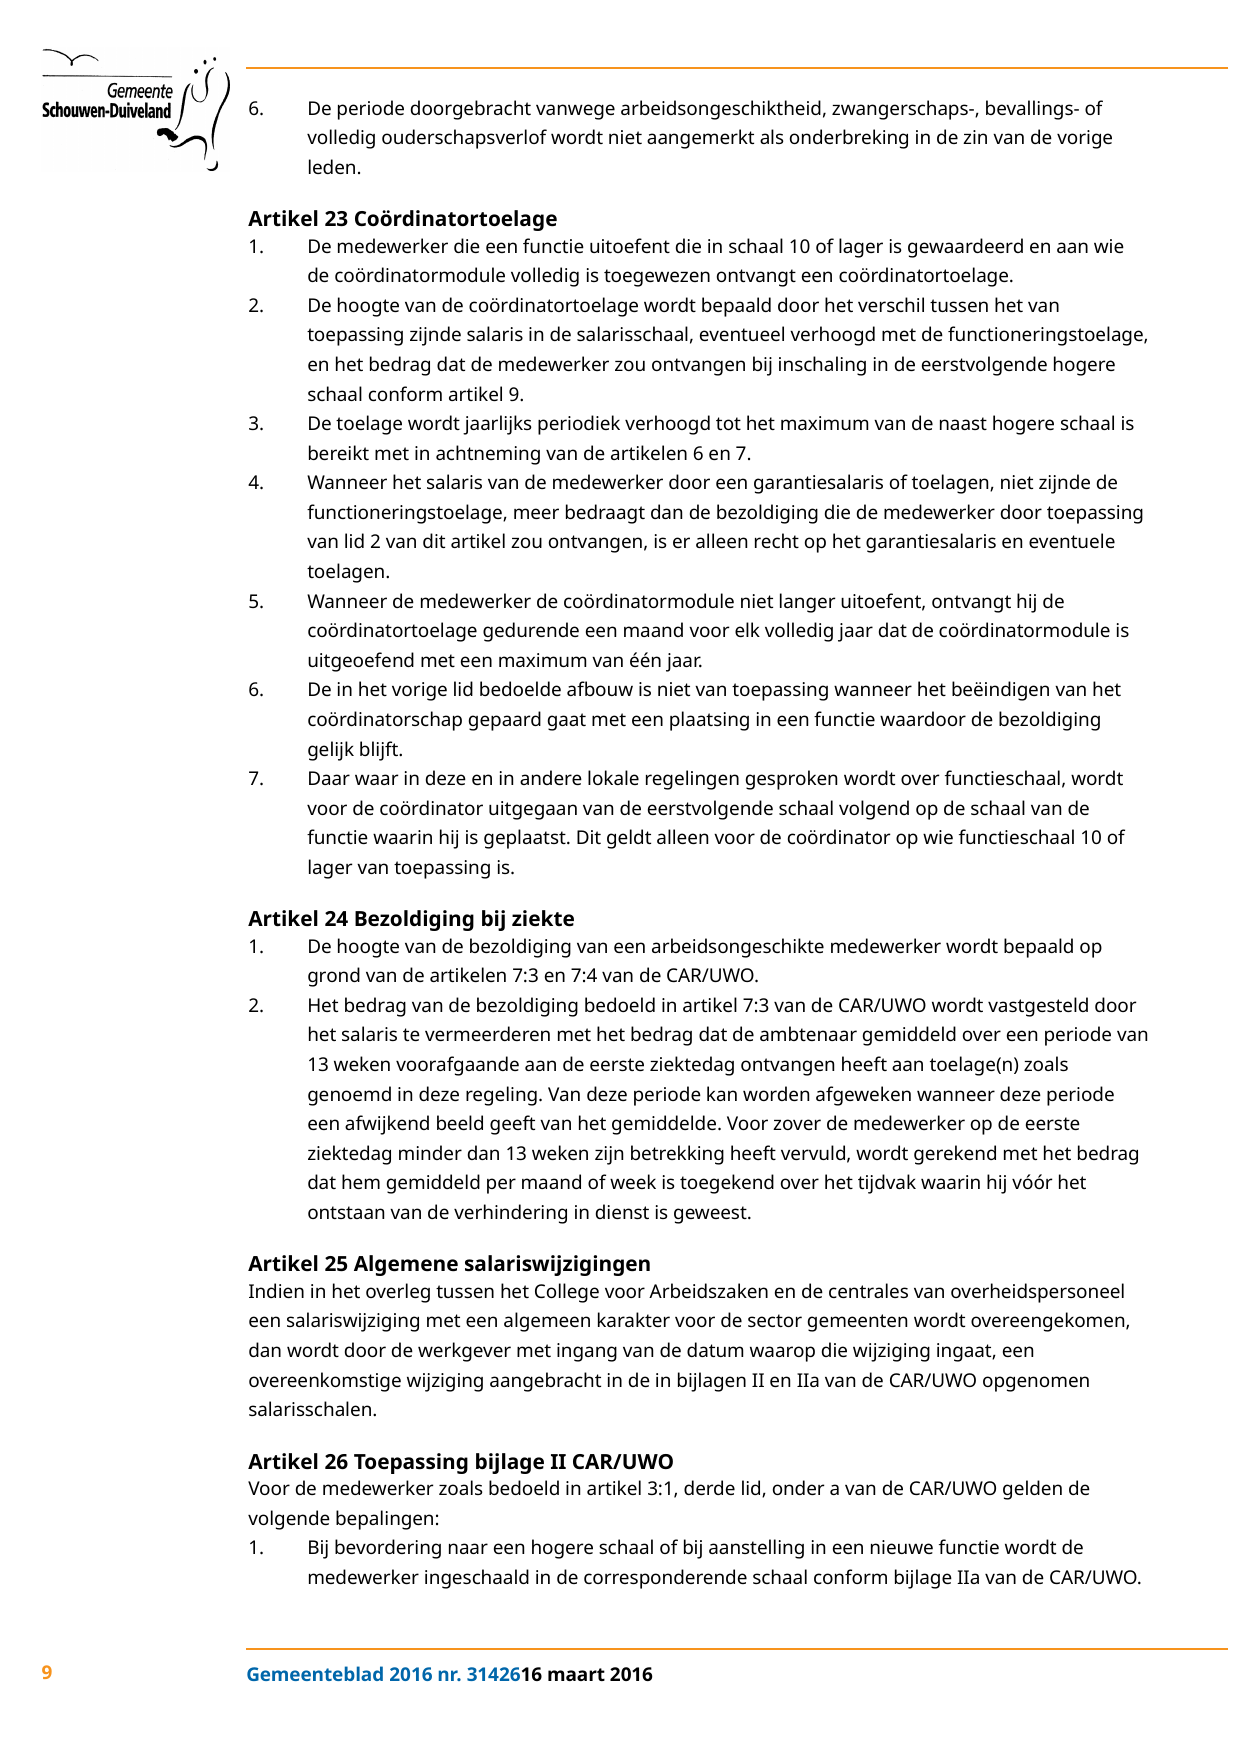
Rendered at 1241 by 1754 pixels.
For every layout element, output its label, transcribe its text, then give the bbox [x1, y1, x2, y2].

list Wanneer de medewerker de coördinatormodule niet langer uitoefent, ontvangt hij de coördinatortoelage gedurende een maand voor elk volledig jaar dat de coördinatormodule is uitgeoefend met een maximum van één jaar. [248, 588, 1152, 673]
text Voor de medewerker zoals bedoeld in artikel 3:1, derde lid, onder a van de CAR/UWO gelden de volgende bepalingen: [248, 1475, 1152, 1531]
text Artikel 25 Algemene salariswijzigingen [248, 1249, 1152, 1278]
list De toelage wordt jaarlijks periodiek verhoogd tot het maximum van de naast hogere schaal is bereikt met in achtneming van de artikelen 6 en 7. [248, 410, 1152, 466]
list De medewerker die een functie uitoefent die in schaal 10 of lager is gewaardeerd en aan wie de coördinatormodule volledig is toegewezen ontvangt een coördinatortoelage. [248, 233, 1152, 288]
list Wanneer het salaris van de medewerker door een garantiesalaris of toelagen, niet zijnde de functioneringstoelage, meer bedraagt dan de bezoldiging die de medewerker door toepassing van lid 2 van dit artikel zou ontvangen, is er alleen recht op het garantiesalaris en eventuele toelagen. [248, 469, 1152, 584]
list Daar waar in deze en in andere lokale regelingen gesproken wordt over functieschaal, wordt voor de coördinator uitgegaan van de eerstvolgende schaal volgend op de schaal van de functie waarin hij is geplaatst. Dit geldt alleen voor de coördinator op wie functieschaal 10 of lager van toepassing is. [248, 765, 1152, 880]
text Artikel 24 Bezoldiging bij ziekte [248, 904, 1152, 933]
list De in het vorige lid bedoelde afbouw is niet van toepassing wanneer het beëindigen van het coördinatorschap gepaard gaat met een plaatsing in een functie waardoor de bezoldiging gelijk blijft. [248, 677, 1152, 761]
picture [41, 47, 231, 172]
list De periode doorgebracht vanwege arbeidsongeschiktheid, zwangerschaps-, bevallings- of volledig ouderschapsverlof wordt niet aangemerkt als onderbreking in de zin van de vorige leden. [248, 95, 1152, 180]
text Indien in het overleg tussen het College voor Arbeidszaken en de centrales van overheidspersoneel een salariswijziging met een algemeen karakter voor de sector gemeenten wordt overeengekomen, dan wordt door de werkgever met ingang van de datum waarop die wijziging ingaat, een overeenkomstige wijziging aangebracht in de in bijlagen II en IIa van de CAR/UWO opgenomen salarisschalen. [248, 1278, 1152, 1422]
list Bij bevordering naar een hogere schaal of bij aanstelling in een nieuwe functie wordt de medewerker ingeschaald in de corresponderende schaal conform bijlage IIa van de CAR/UWO. [248, 1534, 1152, 1590]
list Het bedrag van de bezoldiging bedoeld in artikel 7:3 van de CAR/UWO wordt vastgesteld door het salaris te vermeerderen met het bedrag dat de ambtenaar gemiddeld over een periode van 13 weken voorafgaande aan de eerste ziektedag ontvangen heeft aan toelage(n) zoals genoemd in deze regeling. Van deze periode kan worden afgeweken wanneer deze periode een afwijkend beeld geeft van het gemiddelde. Voor zover de medewerker op de eerste ziektedag minder dan 13 weken zijn betrekking heeft vervuld, wordt gerekend met het bedrag dat hem gemiddeld per maand of week is toegekend over het tijdvak waarin hij vóór het ontstaan van de verhindering in dienst is geweest. [248, 992, 1152, 1225]
list De hoogte van de coördinatortoelage wordt bepaald door het verschil tussen het van toepassing zijnde salaris in de salarisschaal, eventueel verhoogd met de functioneringstoelage, en het bedrag dat de medewerker zou ontvangen bij inschaling in de eerstvolgende hogere schaal conform artikel 9. [248, 292, 1152, 406]
list De hoogte van de bezoldiging van een arbeidsongeschikte medewerker wordt bepaald op grond van de artikelen 7:3 en 7:4 van de CAR/UWO. [248, 933, 1152, 988]
text Artikel 23 Coördinatortoelage [248, 204, 1152, 233]
text Artikel 26 Toepassing bijlage II CAR/UWO [248, 1447, 1152, 1475]
